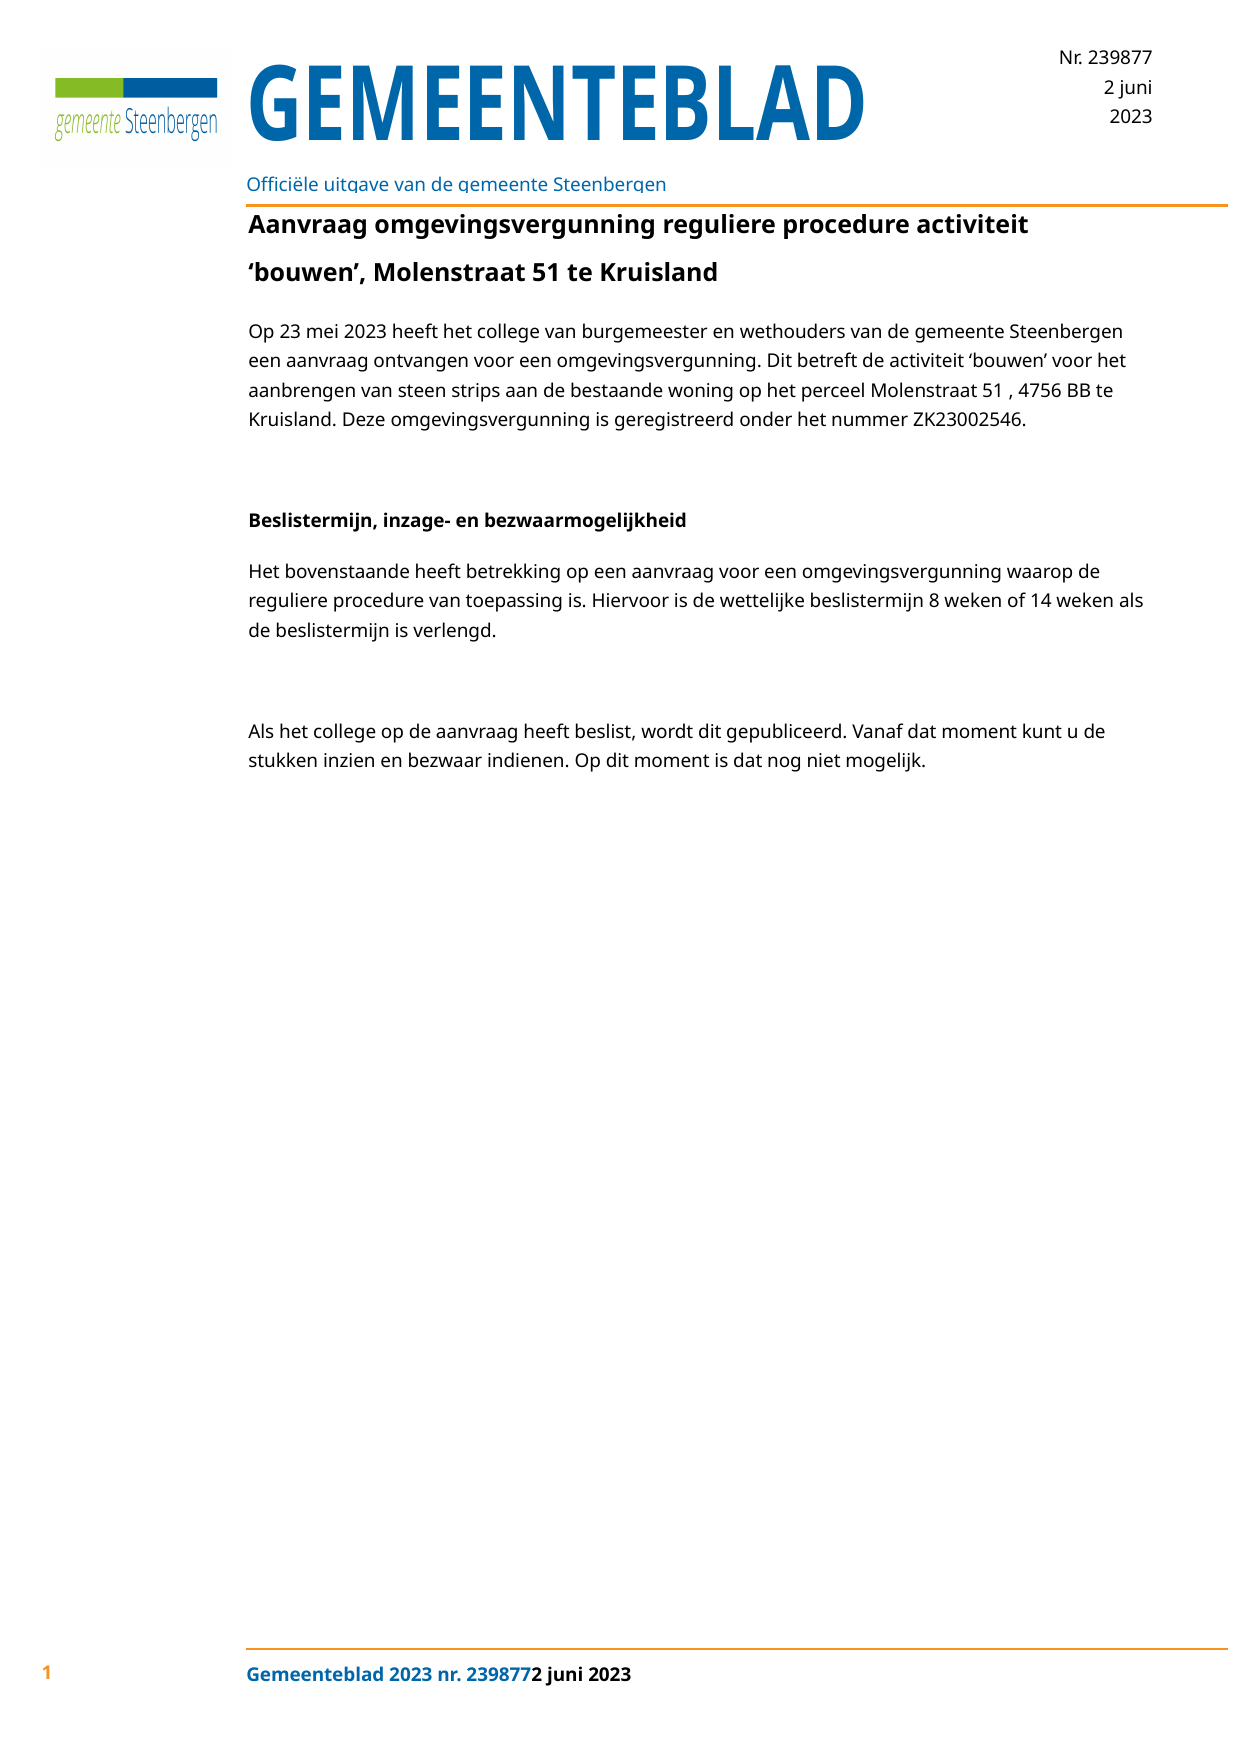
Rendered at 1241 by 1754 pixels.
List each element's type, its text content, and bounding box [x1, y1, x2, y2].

text Op 23 mei 2023 heeft het college van burgemeester en wethouders van de gemeente Steenbergen een aanvraag ontvangen voor een omgevingsvergunning. Dit betreft de activiteit ‘bouwen’ voor het aanbrengen van steen strips aan de bestaande woning op het perceel Molenstraat 51 , 4756 BB te Kruisland. Deze omgevingsvergunning is geregistreerd onder het nummer ZK23002546. [248, 318, 1152, 432]
text Als het college op de aanvraag heeft beslist, wordt dit gepubliceerd. Vanaf dat moment kunt u de stukken inzien en bezwaar indienen. Op dit moment is dat nog niet mogelijk. [248, 718, 1152, 773]
picture [41, 47, 231, 172]
text Aanvraag omgevingsvergunning reguliere procedure activiteit ‘bouwen’, Molenstraat 51 te Kruisland [248, 207, 1152, 288]
text Het bovenstaande heeft betrekking op een aanvraag voor een omgevingsvergunning waarop de reguliere procedure van toepassing is. Hiervoor is de wettelijke beslistermijn 8 weken of 14 weken als de beslistermijn is verlengd. [248, 558, 1152, 643]
text Beslistermijn, inzage- en bezwaarmogelijkheid [248, 507, 1152, 533]
